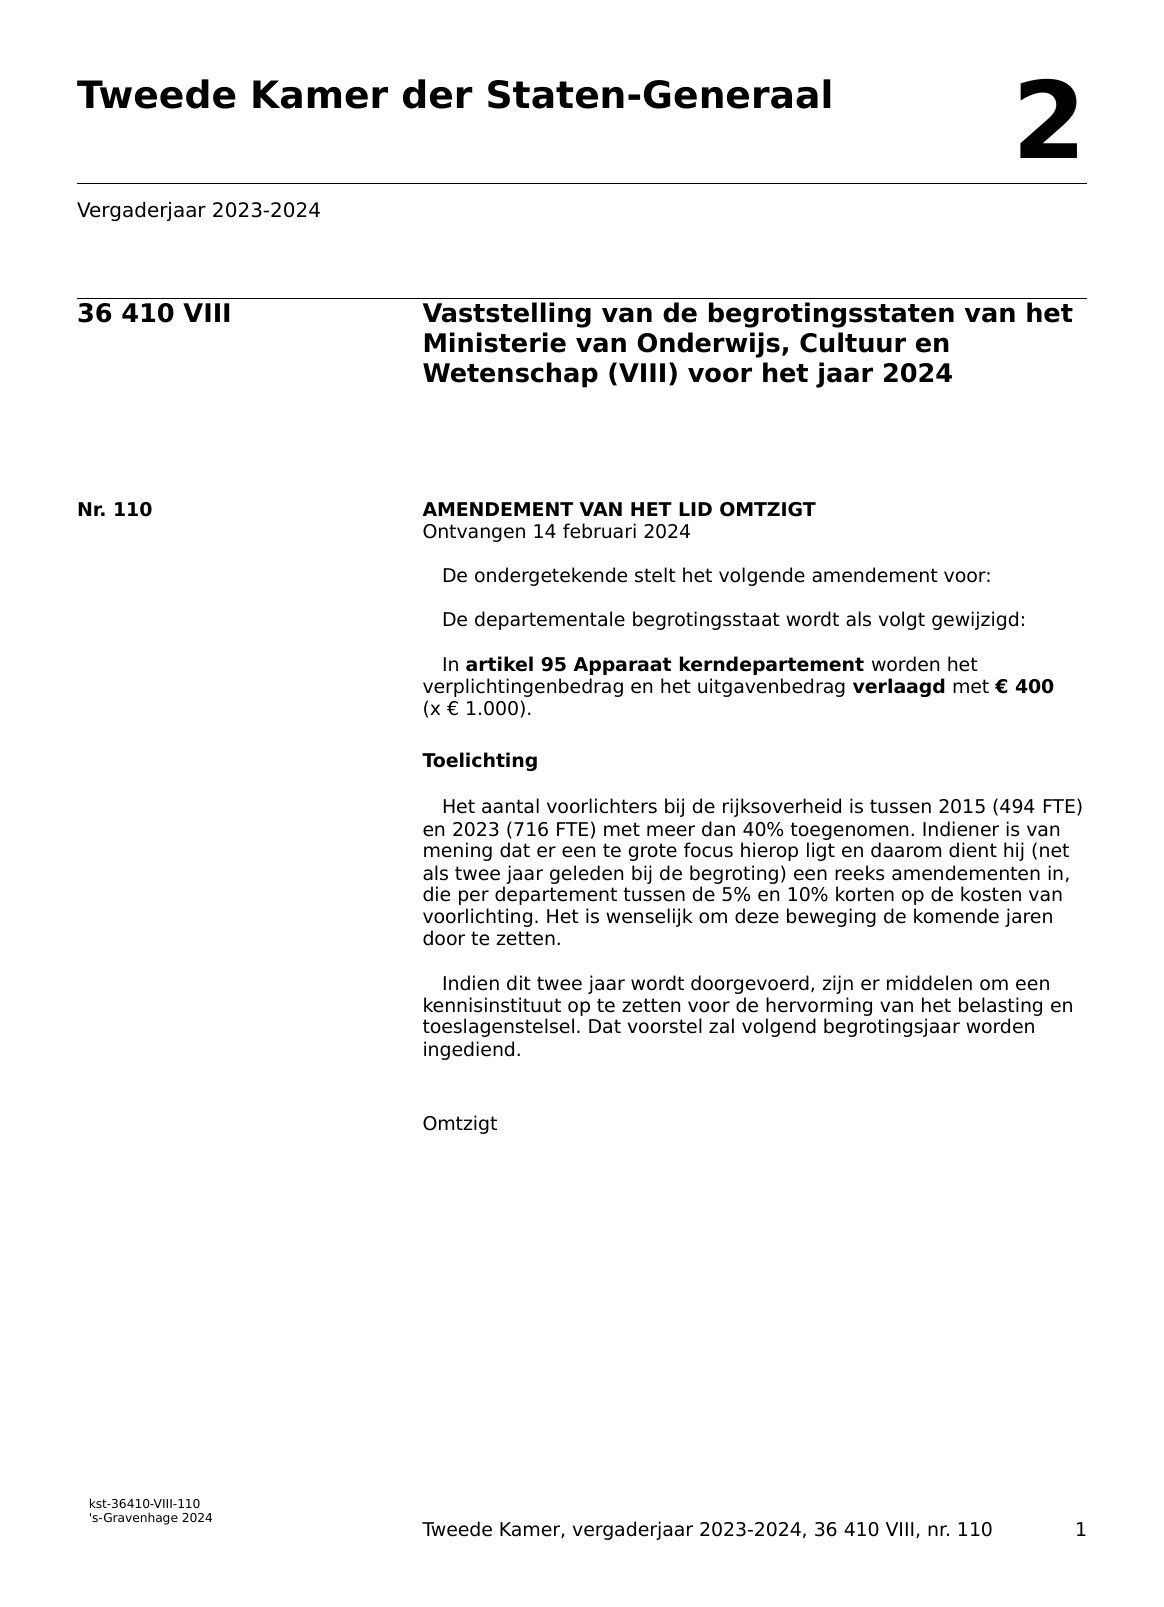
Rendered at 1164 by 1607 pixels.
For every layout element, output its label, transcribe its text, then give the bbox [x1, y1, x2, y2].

subtitle Nr. 110 AMENDEMENT VAN HET LID OMTZIGT [77, 499, 1087, 521]
text De departementale begrotingsstaat wordt als volgt gewijzigd: [422, 609, 1087, 631]
text Omtzigt [422, 1090, 1087, 1134]
subtitle 36 410 VIII Vaststelling van de begrotingsstaten van het Ministerie van Onderwijs, Cultuur en Wetenschap (VIII) voor het jaar 2024 [77, 299, 1087, 388]
text In artikel 95 Apparaat kerndepartement worden het verplichtingenbedrag en het uitgavenbedrag verlaagd met € 400 (x € 1.000). [422, 653, 1087, 719]
table_header Tweede Kamer der Staten-Generaal [77, 59, 886, 183]
text De ondergetekende stelt het volgende amendement voor: [422, 565, 1087, 587]
text kst-36410-VIII-110 [88, 1497, 323, 1511]
table_cell Vergaderjaar 2023-2024 [77, 184, 1087, 298]
text 's-Gravenhage 2024 [88, 1511, 323, 1525]
text Indien dit twee jaar wordt doorgevoerd, zijn er middelen om een kennisinstituut op te zetten voor de hervorming van het belasting en toeslagenstelsel. Dat voorstel zal volgend begrotingsjaar worden ingediend. [422, 972, 1087, 1060]
subtitle Toelichting [422, 749, 1087, 771]
text Het aantal voorlichters bij de rijksoverheid is tussen 2015 (494 FTE) en 2023 (716 FTE) met meer dan 40% toegenomen. Indiener is van mening dat er een te grote focus hierop ligt en daarom dient hij (net als twee jaar geleden bij de begroting) een reeks amendementen in, die per departement tussen de 5% en 10% korten op de kosten van voorlichting. Het is wenselijk om deze beweging de komende jaren door te zetten. [422, 796, 1087, 950]
text Ontvangen 14 februari 2024 [422, 521, 1087, 543]
table_header 2 [886, 59, 1087, 183]
